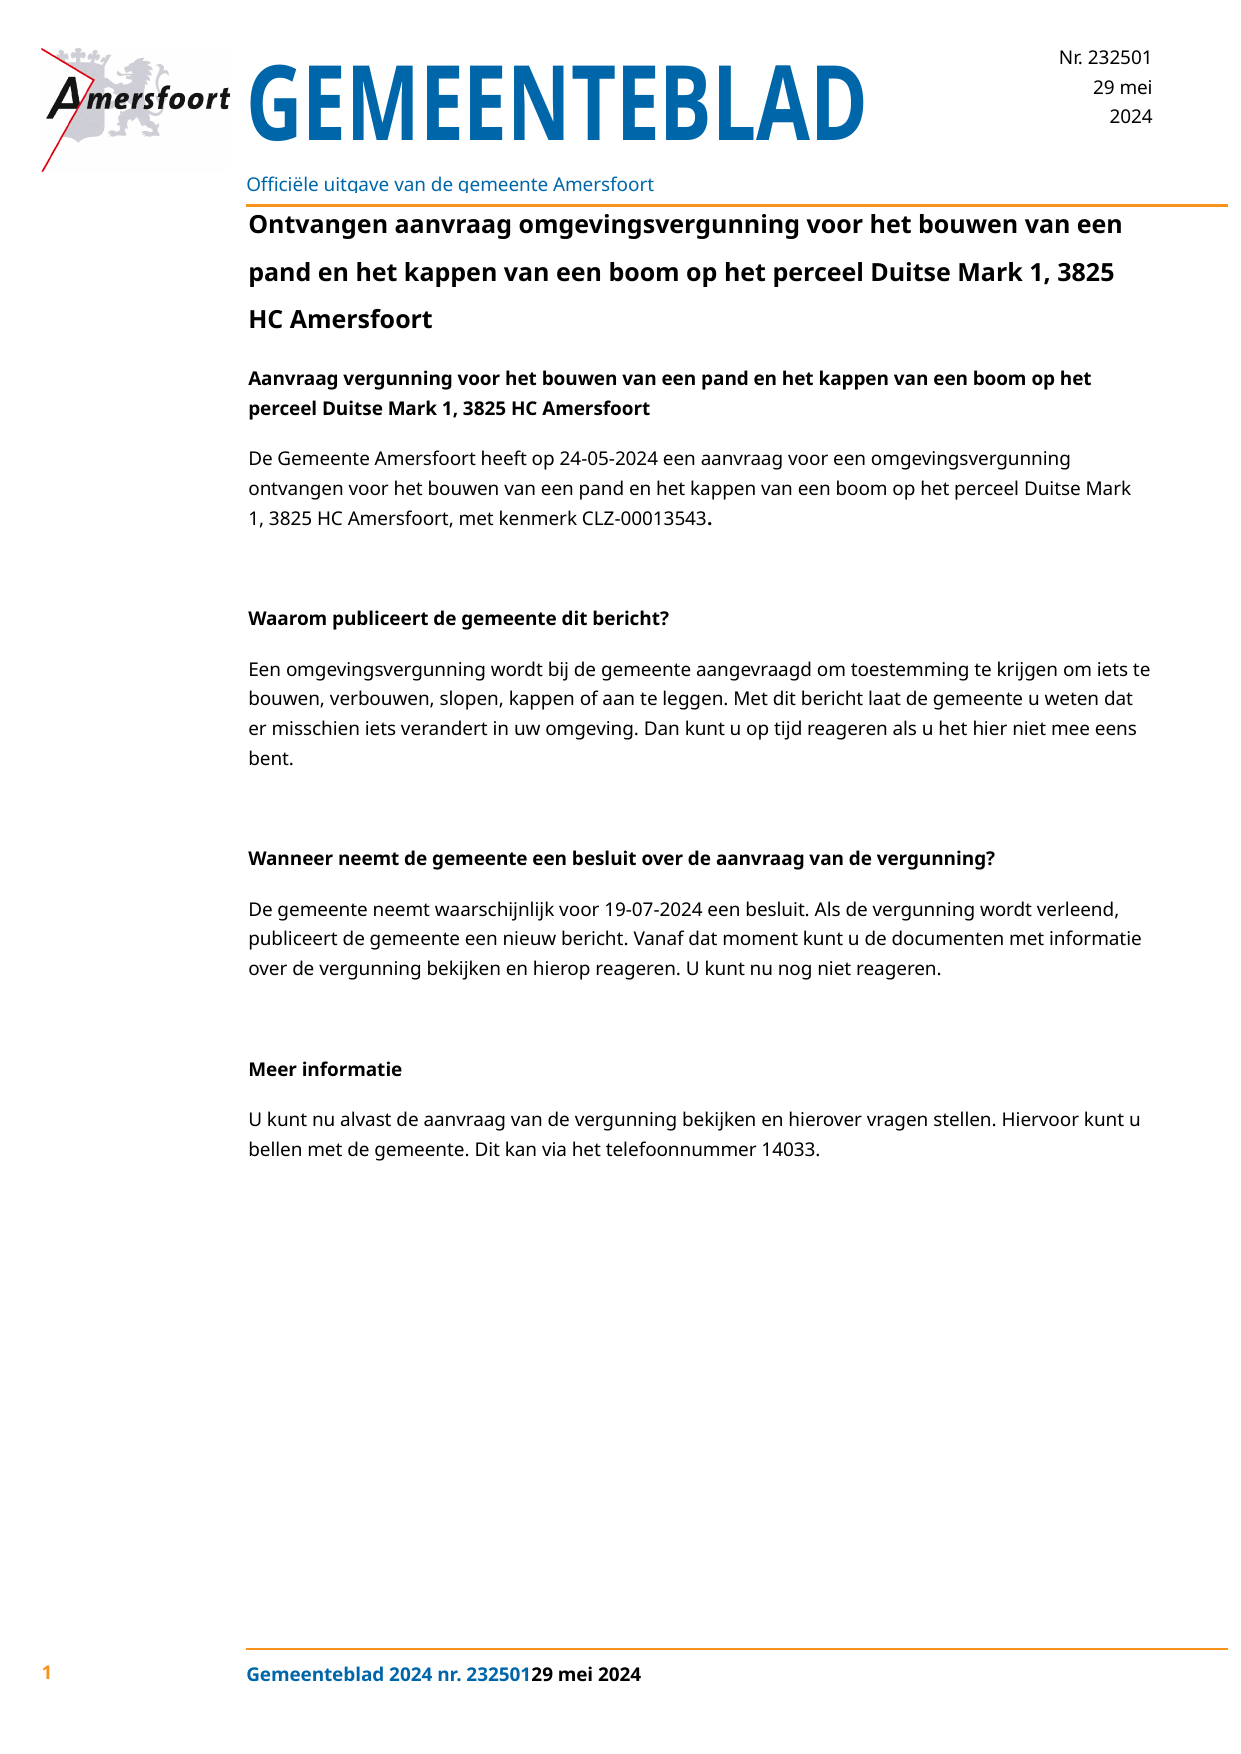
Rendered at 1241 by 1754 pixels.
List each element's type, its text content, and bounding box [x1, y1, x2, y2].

text Een omgevingsvergunning wordt bij de gemeente aangevraagd om toestemming te krijgen om iets te bouwen, verbouwen, slopen, kappen of aan te leggen. Met dit bericht laat de gemeente u weten dat er misschien iets verandert in uw omgeving. Dan kunt u op tijd reageren als u het hier niet mee eens bent. [248, 656, 1152, 770]
text De gemeente neemt waarschijnlijk voor 19-07-2024 een besluit. Als de vergunning wordt verleend, publiceert de gemeente een nieuw bericht. Vanaf dat moment kunt u de documenten met informatie over de vergunning bekijken en hierop reageren. U kunt nu nog niet reageren. [248, 896, 1152, 981]
text De Gemeente Amersfoort heeft op 24-05-2024 een aanvraag voor een omgevingsvergunning ontvangen voor het bouwen van een pand en het kappen van een boom op het perceel Duitse Mark 1, 3825 HC Amersfoort, met kenmerk CLZ-00013543. [248, 446, 1152, 530]
text U kunt nu alvast de aanvraag van de vergunning bekijken en hierover vragen stellen. Hiervoor kunt u bellen met de gemeente. Dit kan via het telefoonnummer 14033. [248, 1106, 1152, 1162]
text Aanvraag vergunning voor het bouwen van een pand en het kappen van een boom op het perceel Duitse Mark 1, 3825 HC Amersfoort [248, 366, 1152, 421]
text Waarom publiceert de gemeente dit bericht? [248, 606, 1152, 631]
text Ontvangen aanvraag omgevingsvergunning voor het bouwen van een pand en het kappen van een boom op het perceel Duitse Mark 1, 3825 HC Amersfoort [248, 207, 1152, 336]
text Meer informatie [248, 1056, 1152, 1082]
text Wanneer neemt de gemeente een besluit over de aanvraag van de vergunning? [248, 846, 1152, 871]
picture [41, 47, 231, 172]
